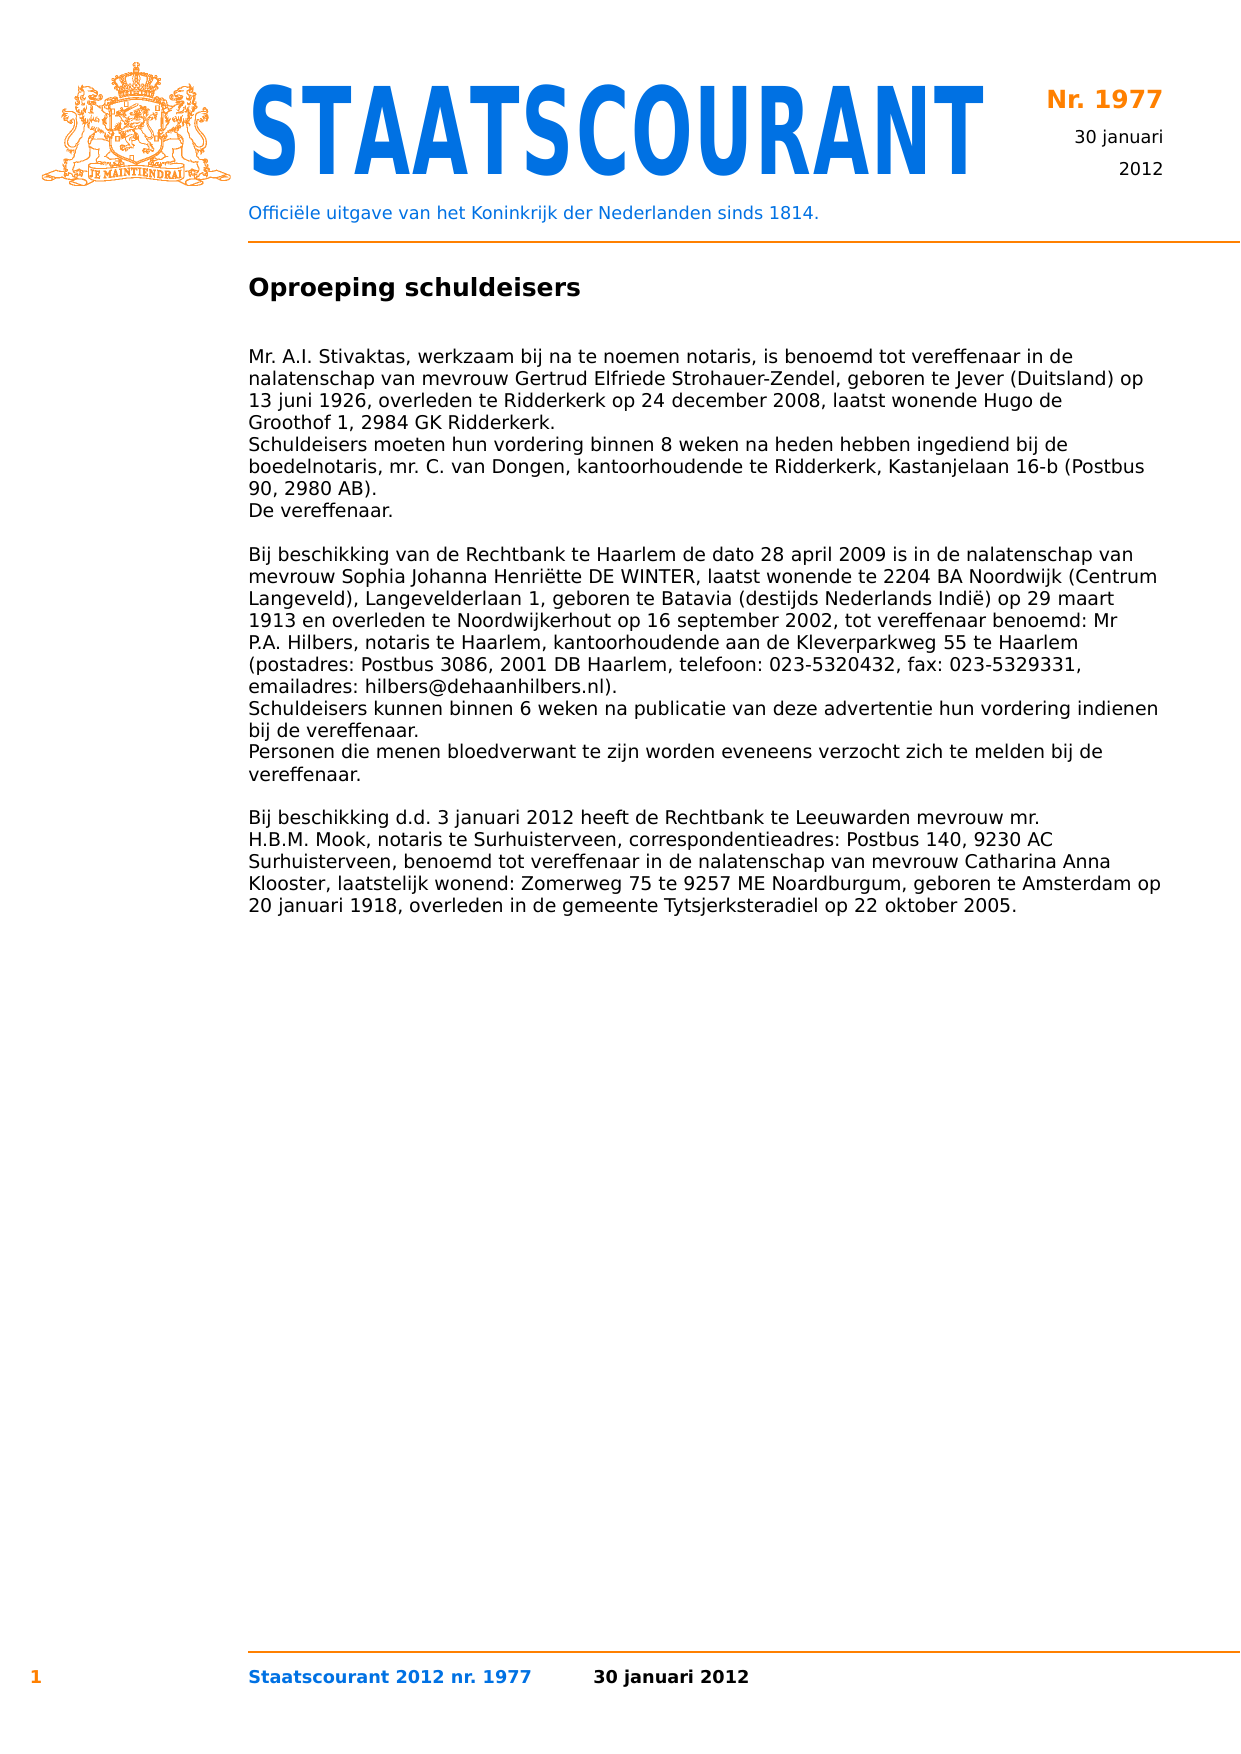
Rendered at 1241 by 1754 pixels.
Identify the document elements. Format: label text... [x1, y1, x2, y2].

table_cell 30 januari [998, 121, 1240, 153]
table_cell Officiële uitgave van het Koninkrijk der Nederlanden sinds 1814. [248, 203, 1240, 241]
table_header STAATSCOURANT [248, 62, 998, 203]
text De vereffenaar. [248, 500, 1163, 522]
table_header Nr. 1977 [998, 62, 1240, 121]
text Mr. A.I. Stivaktas, werkzaam bij na te noemen notaris, is benoemd tot vereffenaar in de nalatenschap van mevrouw Gertrud Elfriede Strohauer-Zendel, geboren te Jever (Duitsland) op 13 juni 1926, overleden te Ridderkerk op 24 december 2008, laatst wonende Hugo de Groothof 1, 2984 GK Ridderkerk. [248, 346, 1163, 434]
text Schuldeisers kunnen binnen 6 weken na publicatie van deze advertentie hun vordering indienen bij de vereffenaar. [248, 697, 1163, 741]
picture [41, 62, 231, 186]
text Bij beschikking d.d. 3 januari 2012 heeft de Rechtbank te Leeuwarden mevrouw mr. H.B.M. Mook, notaris te Surhuisterveen, correspondentieadres: Postbus 140, 9230 AC Surhuisterveen, benoemd tot vereffenaar in de nalatenschap van mevrouw Catharina Anna Klooster, laatstelijk wonend: Zomerweg 75 te 9257 ME Noardburgum, geboren te Amsterdam op 20 januari 1918, overleden in de gemeente Tytsjerksteradiel op 22 oktober 2005. [248, 807, 1163, 917]
text Bij beschikking van de Rechtbank te Haarlem de dato 28 april 2009 is in de nalatenschap van mevrouw Sophia Johanna Henriëtte DE WINTER, laatst wonende te 2204 BA Noordwijk (Centrum Langeveld), Langevelderlaan 1, geboren te Batavia (destijds Nederlands Indië) op 29 maart 1913 en overleden te Noordwijkerhout op 16 september 2002, tot vereffenaar benoemd: Mr P.A. Hilbers, notaris te Haarlem, kantoorhoudende aan de Kleverparkweg 55 te Haarlem (postadres: Postbus 3086, 2001 DB Haarlem, telefoon: 023-5320432, fax: 023-5329331, emailadres: hilbers@dehaanhilbers.nl). [248, 544, 1163, 697]
text Schuldeisers moeten hun vordering binnen 8 weken na heden hebben ingediend bij de boedelnotaris, mr. C. van Dongen, kantoorhoudende te Ridderkerk, Kastanjelaan 16-b (Postbus 90, 2980 AB). [248, 434, 1163, 500]
subtitle Oproeping schuldeisers [248, 273, 1163, 302]
table_header [25, 62, 248, 241]
text Personen die menen bloedverwant te zijn worden eveneens verzocht zich te melden bij de vereffenaar. [248, 741, 1163, 785]
table_cell 2012 [998, 153, 1240, 203]
